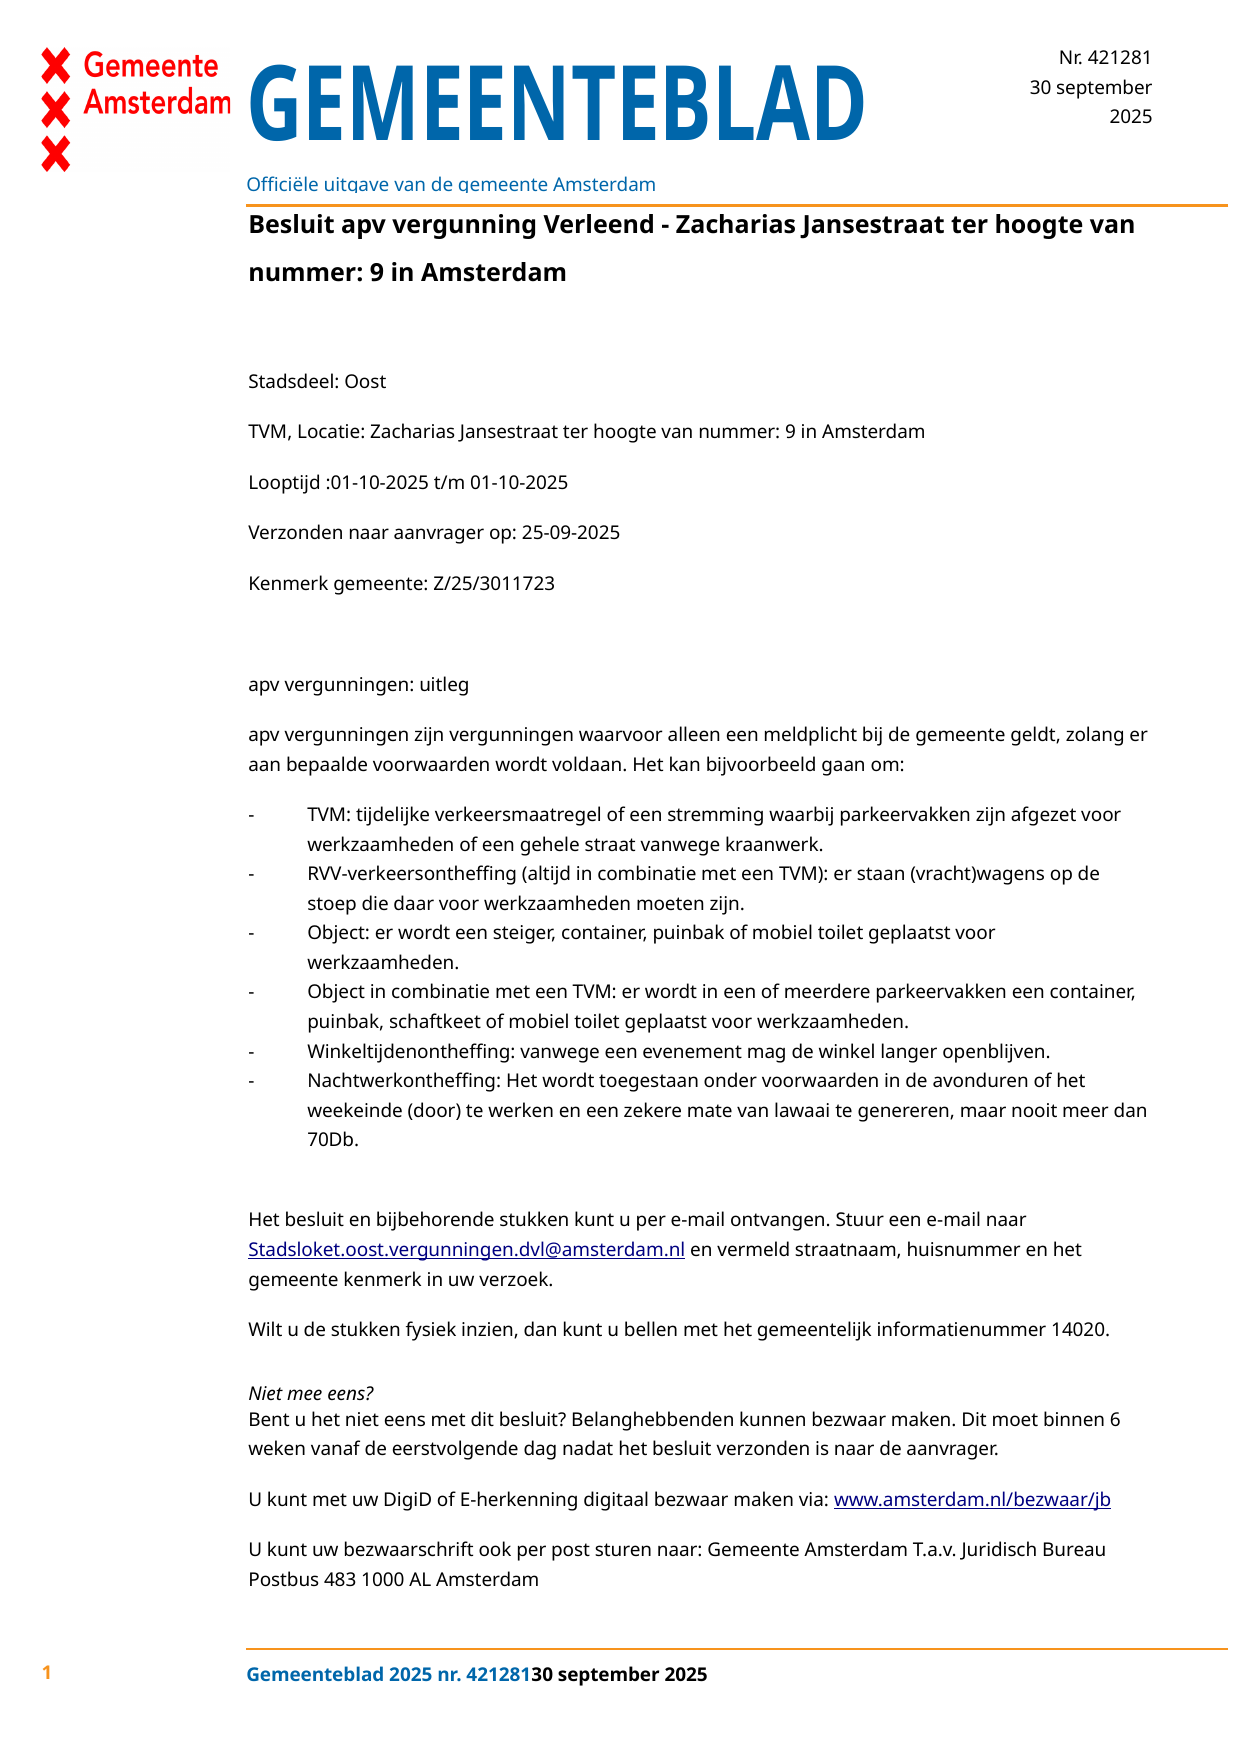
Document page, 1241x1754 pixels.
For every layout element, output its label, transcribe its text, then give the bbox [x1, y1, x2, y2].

text U kunt uw bezwaarschrift ook per post sturen naar: Gemeente Amsterdam T.a.v. Juridisch Bureau Postbus 483 1000 AL Amsterdam [248, 1536, 1152, 1592]
list Object in combinatie met een TVM: er wordt in een of meerdere parkeervakken een container, puinbak, schaftkeet of mobiel toilet geplaatst voor werkzaamheden. [248, 979, 1152, 1034]
text Het besluit en bijbehorende stukken kunt u per e-mail ontvangen. Stuur een e-mail naar Stadsloket.oost.vergunningen.dvl@amsterdam.nl en vermeld straatnaam, huisnummer en het gemeente kenmerk in uw verzoek. [248, 1207, 1152, 1292]
text Looptijd :01-10-2025 t/m 01-10-2025 [248, 469, 1152, 495]
text Niet mee eens? [248, 1380, 1152, 1406]
text Verzonden naar aanvrager op: 25-09-2025 [248, 519, 1152, 545]
text apv vergunningen: uitleg [248, 671, 1152, 697]
text Stadsdeel: Oost [248, 368, 1152, 394]
picture [41, 47, 231, 172]
text TVM, Locatie: Zacharias Jansestraat ter hoogte van nummer: 9 in Amsterdam [248, 419, 1152, 444]
text Kenmerk gemeente: Z/25/3011723 [248, 570, 1152, 596]
text Wilt u de stukken fysiek inzien, dan kunt u bellen met het gemeentelijk informatienummer 14020. [248, 1316, 1152, 1342]
text apv vergunningen zijn vergunningen waarvoor alleen een meldplicht bij de gemeente geldt, zolang er aan bepaalde voorwaarden wordt voldaan. Het kan bijvoorbeeld gaan om: [248, 721, 1152, 777]
text Bent u het niet eens met dit besluit? Belanghebbenden kunnen bezwaar maken. Dit moet binnen 6 weken vanaf de eerstvolgende dag nadat het besluit verzonden is naar de aanvrager. [248, 1406, 1152, 1461]
list Winkeltijdenontheffing: vanwege een evenement mag de winkel langer openblijven. [248, 1038, 1152, 1064]
text Besluit apv vergunning Verleend - Zacharias Jansestraat ter hoogte van nummer: 9 in Amsterdam [248, 207, 1152, 288]
list Nachtwerkontheffing: Het wordt toegestaan onder voorwaarden in de avonduren of het weekeinde (door) te werken en een zekere mate van lawaai te genereren, maar nooit meer dan 70Db. [248, 1067, 1152, 1152]
text U kunt met uw DigiD of E-herkenning digitaal bezwaar maken via: www.amsterdam.nl/bezwaar/jb [248, 1486, 1152, 1512]
list Object: er wordt een steiger, container, puinbak of mobiel toilet geplaatst voor werkzaamheden. [248, 919, 1152, 975]
list RVV-verkeersontheffing (altijd in combinatie met een TVM): er staan (vracht)wagens op de stoep die daar voor werkzaamheden moeten zijn. [248, 860, 1152, 916]
list TVM: tijdelijke verkeersmaatregel of een stremming waarbij parkeervakken zijn afgezet voor werkzaamheden of een gehele straat vanwege kraanwerk. [248, 801, 1152, 857]
